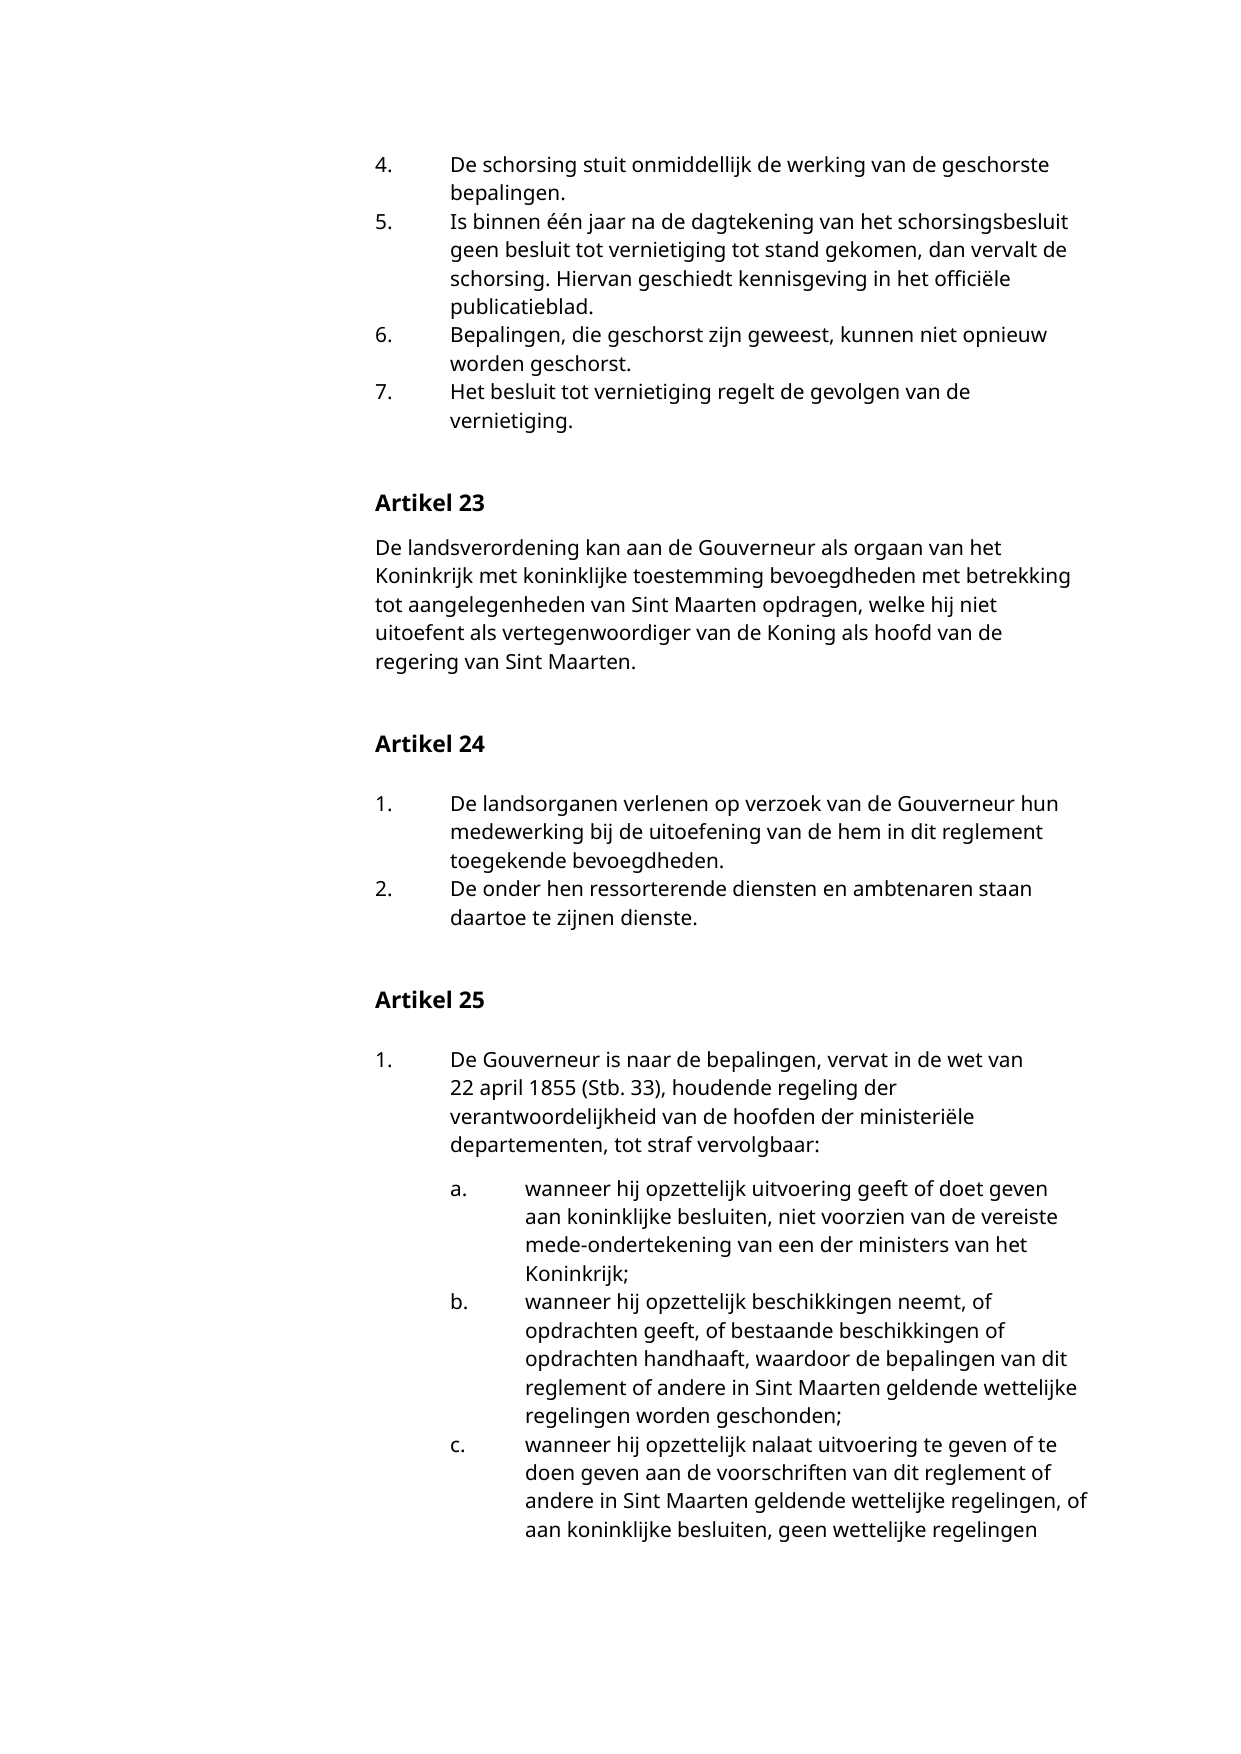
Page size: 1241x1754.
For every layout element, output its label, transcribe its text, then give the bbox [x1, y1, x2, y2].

list wanneer hij opzettelijk uitvoering geeft of doet geven aan koninklijke besluiten, niet voorzien van de vereiste mede-ondertekening van een der ministers van het Koninkrijk; [450, 1174, 1090, 1287]
list Het besluit tot vernietiging regelt de gevolgen van de vernietiging. [375, 377, 1090, 434]
list De onder hen ressorterende diensten en ambtenaren staan daartoe te zijnen dienste. [375, 874, 1090, 931]
list De schorsing stuit onmiddellijk de werking van de geschorste bepalingen. [375, 150, 1090, 207]
list wanneer hij opzettelijk nalaat uitvoering te geven of te doen geven aan de voorschriften van dit reglement of andere in Sint Maarten geldende wettelijke regelingen, of aan koninklijke besluiten, geen wettelijke regelingen [450, 1430, 1090, 1543]
subtitle Artikel 24 [375, 728, 1090, 759]
text De landsverordening kan aan de Gouverneur als orgaan van het Koninkrijk met koninklijke toestemming bevoegdheden met betrekking tot aangelegenheden van Sint Maarten opdragen, welke hij niet uitoefent als vertegenwoordiger van de Koning als hoofd van de regering van Sint Maarten. [375, 533, 1090, 675]
list De landsorganen verlenen op verzoek van de Gouverneur hun medewerking bij de uitoefening van de hem in dit reglement toegekende bevoegdheden. [375, 789, 1090, 874]
list Bepalingen, die geschorst zijn geweest, kunnen niet opnieuw worden geschorst. [375, 321, 1090, 377]
subtitle Artikel 25 [375, 984, 1090, 1015]
list Is binnen één jaar na de dagtekening van het schorsingsbesluit geen besluit tot vernietiging tot stand gekomen, dan vervalt de schorsing. Hiervan geschiedt kennisgeving in het officiële publicatieblad. [375, 207, 1090, 321]
subtitle Artikel 23 [375, 487, 1090, 518]
list De Gouverneur is naar de bepalingen, vervat in de wet van 22 april 1855 (Stb. 33), houdende regeling der verantwoordelijkheid van de hoofden der ministeriële departementen, tot straf vervolgbaar: [375, 1045, 1090, 1159]
list wanneer hij opzettelijk beschikkingen neemt, of opdrachten geeft, of bestaande beschikkingen of opdrachten handhaaft, waardoor de bepalingen van dit reglement of andere in Sint Maarten geldende wettelijke regelingen worden geschonden; [450, 1287, 1090, 1430]
